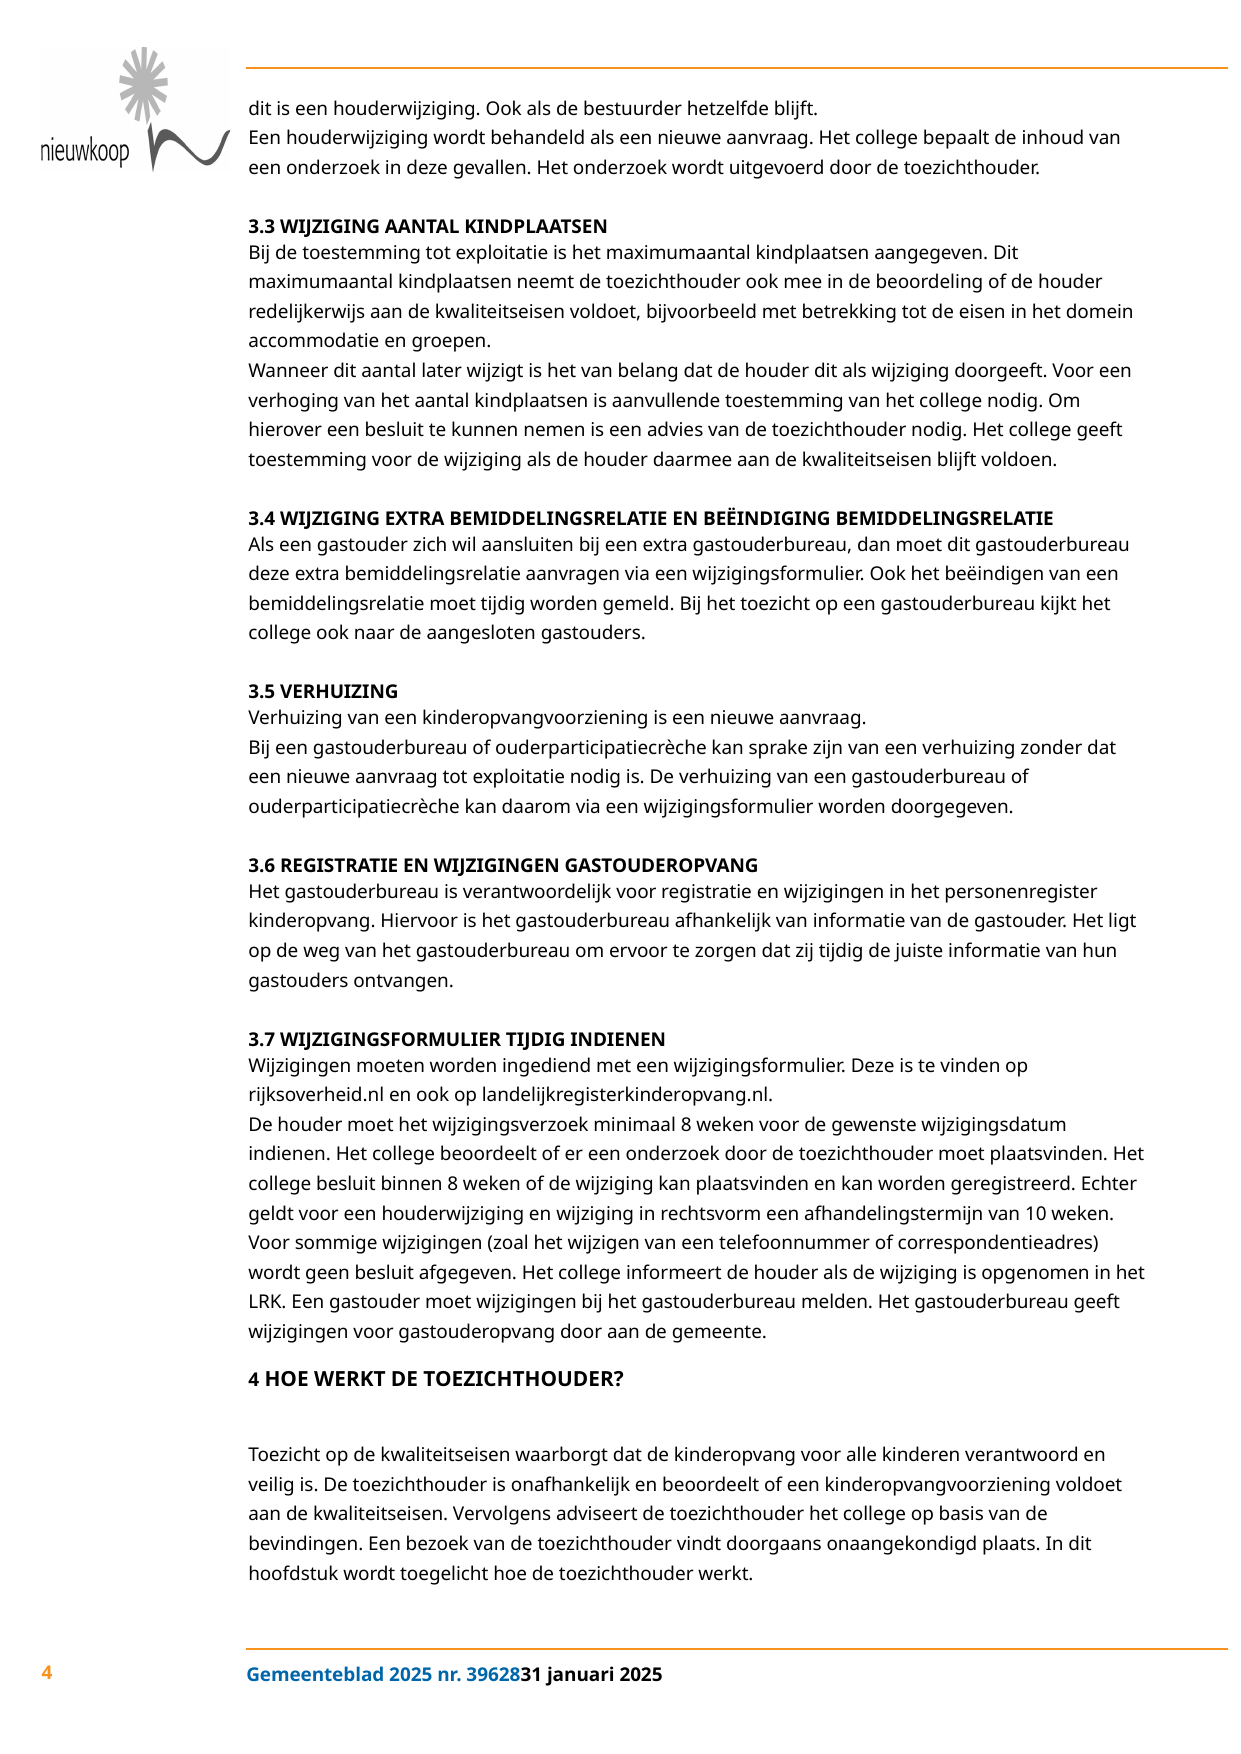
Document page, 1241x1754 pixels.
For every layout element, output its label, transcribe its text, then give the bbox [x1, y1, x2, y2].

text 3.7 WIJZIGINGSFORMULIER TIJDIG INDIENEN [248, 1026, 1152, 1052]
text 3.5 VERHUIZING [248, 679, 1152, 704]
text 3.3 WIJZIGING AANTAL KINDPLAATSEN [248, 213, 1152, 239]
text De houder moet het wijzigingsverzoek minimaal 8 weken voor de gewenste wijzigingsdatum indienen. Het college beoordeelt of er een onderzoek door de toezichthouder moet plaatsvinden. Het college besluit binnen 8 weken of de wijziging kan plaatsvinden en kan worden geregistreerd. Echter geldt voor een houderwijziging en wijziging in rechtsvorm een afhandelingstermijn van 10 weken. [248, 1111, 1152, 1225]
picture [41, 47, 231, 172]
text Voor sommige wijzigingen (zoal het wijzigen van een telefoonnummer of correspondentieadres) wordt geen besluit afgegeven. Het college informeert de houder als de wijziging is opgenomen in het LRK. Een gastouder moet wijzigingen bij het gastouderbureau melden. Het gastouderbureau geeft wijzigingen voor gastouderopvang door aan de gemeente. [248, 1229, 1152, 1344]
text 3.6 REGISTRATIE EN WIJZIGINGEN GASTOUDEROPVANG [248, 852, 1152, 878]
text 3.4 WIJZIGING EXTRA BEMIDDELINGSRELATIE EN BEËINDIGING BEMIDDELINGSRELATIE [248, 505, 1152, 531]
text Bij een gastouderbureau of ouderparticipatiecrèche kan sprake zijn van een verhuizing zonder dat een nieuwe aanvraag tot exploitatie nodig is. De verhuizing van een gastouderbureau of ouderparticipatiecrèche kan daarom via een wijzigingsformulier worden doorgegeven. [248, 734, 1152, 819]
text Wijzigingen moeten worden ingediend met een wijzigingsformulier. Deze is te vinden op rijksoverheid.nl en ook op landelijkregisterkinderopvang.nl. [248, 1052, 1152, 1107]
text Bij de toestemming tot exploitatie is het maximumaantal kindplaatsen aangegeven. Dit maximumaantal kindplaatsen neemt de toezichthouder ook mee in de beoordeling of de houder redelijkerwijs aan de kwaliteitseisen voldoet, bijvoorbeeld met betrekking tot de eisen in het domein accommodatie en groepen. [248, 239, 1152, 353]
text Toezicht op de kwaliteitseisen waarborgt dat de kinderopvang voor alle kinderen verantwoord en veilig is. De toezichthouder is onafhankelijk en beoordeelt of een kinderopvangvoorziening voldoet aan de kwaliteitseisen. Vervolgens adviseert de toezichthouder het college op basis van de bevindingen. Een bezoek van de toezichthouder vindt doorgaans onaangekondigd plaats. In dit hoofdstuk wordt toegelicht hoe de toezichthouder werkt. [248, 1441, 1152, 1585]
text Wanneer dit aantal later wijzigt is het van belang dat de houder dit als wijziging doorgeeft. Voor een verhoging van het aantal kindplaatsen is aanvullende toestemming van het college nodig. Om hierover een besluit te kunnen nemen is een advies van de toezichthouder nodig. Het college geeft toestemming voor de wijziging als de houder daarmee aan de kwaliteitseisen blijft voldoen. [248, 357, 1152, 472]
text Een houderwijziging wordt behandeld als een nieuwe aanvraag. Het college bepaalt de inhoud van een onderzoek in deze gevallen. Het onderzoek wordt uitgevoerd door de toezichthouder. [248, 124, 1152, 180]
text Als een gastouder zich wil aansluiten bij een extra gastouderbureau, dan moet dit gastouderbureau deze extra bemiddelingsrelatie aanvragen via een wijzigingsformulier. Ook het beëindigen van een bemiddelingsrelatie moet tijdig worden gemeld. Bij het toezicht op een gastouderbureau kijkt het college ook naar de aangesloten gastouders. [248, 531, 1152, 645]
text dit is een houderwijziging. Ook als de bestuurder hetzelfde blijft. [248, 95, 1152, 121]
text 4 HOE WERKT DE TOEZICHTHOUDER? [248, 1364, 1152, 1392]
text Het gastouderbureau is verantwoordelijk voor registratie en wijzigingen in het personenregister kinderopvang. Hiervoor is het gastouderbureau afhankelijk van informatie van de gastouder. Het ligt op de weg van het gastouderbureau om ervoor te zorgen dat zij tijdig de juiste informatie van hun gastouders ontvangen. [248, 878, 1152, 993]
text Verhuizing van een kinderopvangvoorziening is een nieuwe aanvraag. [248, 704, 1152, 730]
